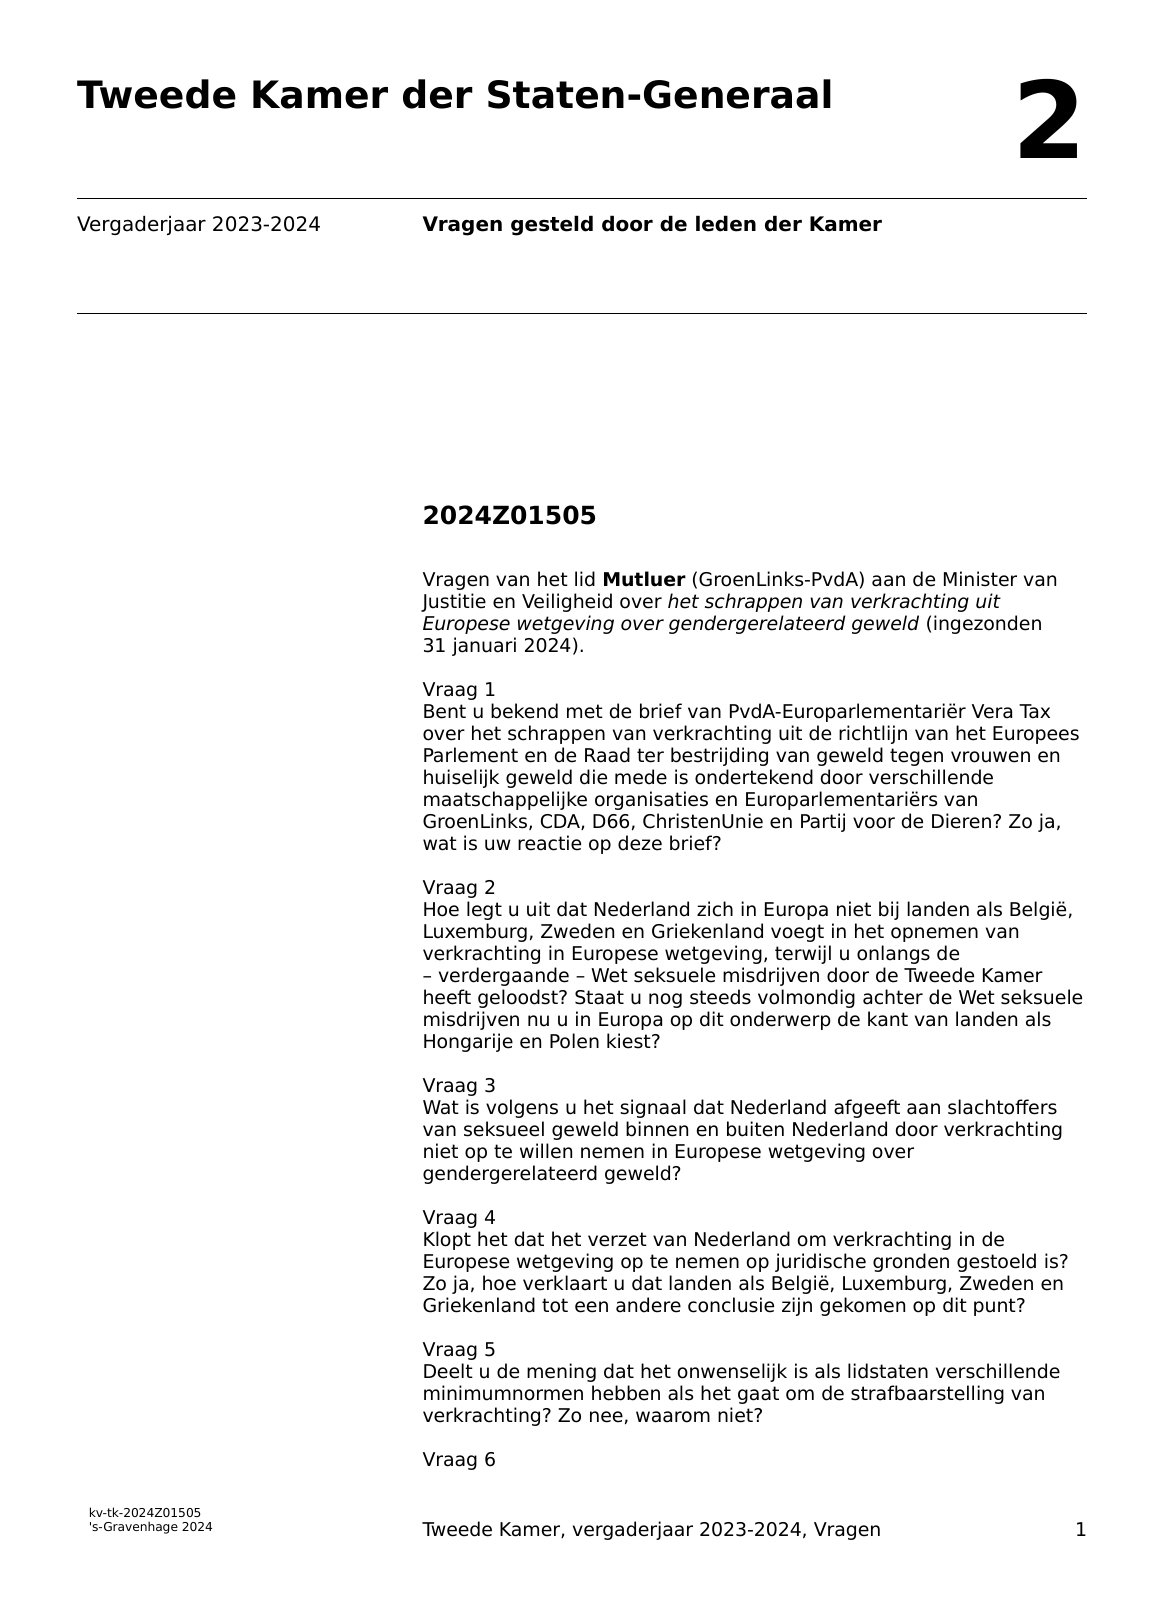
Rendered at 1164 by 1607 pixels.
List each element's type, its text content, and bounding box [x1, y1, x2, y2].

table_cell Vergaderjaar 2023-2024 [77, 199, 422, 313]
text Vraag 4 [422, 1207, 1087, 1229]
text 's-Gravenhage 2024 [88, 1520, 323, 1534]
text 2024Z01505 [422, 501, 1087, 531]
table_header 2 [886, 59, 1087, 198]
text Vraag 3 [422, 1075, 1087, 1097]
table_header Tweede Kamer der Staten-Generaal [77, 59, 886, 198]
text Vragen van het lid Mutluer (GroenLinks-PvdA) aan de Minister van Justitie en Veiligheid over het schrappen van verkrachting uit Europese wetgeving over gendergerelateerd geweld (ingezonden 31 januari 2024). [422, 569, 1087, 657]
text Deelt u de mening dat het onwenselijk is als lidstaten verschillende minimumnormen hebben als het gaat om de strafbaarstelling van verkrachting? Zo nee, waarom niet? [422, 1361, 1087, 1427]
text Vraag 5 [422, 1339, 1087, 1361]
text Wat is volgens u het signaal dat Nederland afgeeft aan slachtoffers van seksueel geweld binnen en buiten Nederland door verkrachting niet op te willen nemen in Europese wetgeving over gendergerelateerd geweld? [422, 1097, 1087, 1185]
text Hoe legt u uit dat Nederland zich in Europa niet bij landen als België, Luxemburg, Zweden en Griekenland voegt in het opnemen van verkrachting in Europese wetgeving, terwijl u onlangs de – verdergaande – Wet seksuele misdrijven door de Tweede Kamer heeft geloodst? Staat u nog steeds volmondig achter de Wet seksuele misdrijven nu u in Europa op dit onderwerp de kant van landen als Hongarije en Polen kiest? [422, 899, 1087, 1053]
text Vraag 2 [422, 877, 1087, 899]
text Vraag 6 [422, 1449, 1087, 1471]
text Klopt het dat het verzet van Nederland om verkrachting in de Europese wetgeving op te nemen op juridische gronden gestoeld is? Zo ja, hoe verklaart u dat landen als België, Luxemburg, Zweden en Griekenland tot een andere conclusie zijn gekomen op dit punt? [422, 1229, 1087, 1317]
text Vraag 1 [422, 679, 1087, 701]
text kv-tk-2024Z01505 [88, 1506, 323, 1520]
text Bent u bekend met de brief van PvdA-Europarlementariër Vera Tax over het schrappen van verkrachting uit de richtlijn van het Europees Parlement en de Raad ter bestrijding van geweld tegen vrouwen en huiselijk geweld die mede is ondertekend door verschillende maatschappelijke organisaties en Europarlementariërs van GroenLinks, CDA, D66, ChristenUnie en Partij voor de Dieren? Zo ja, wat is uw reactie op deze brief? [422, 701, 1087, 855]
table_cell Vragen gesteld door de leden der Kamer [422, 199, 1087, 313]
